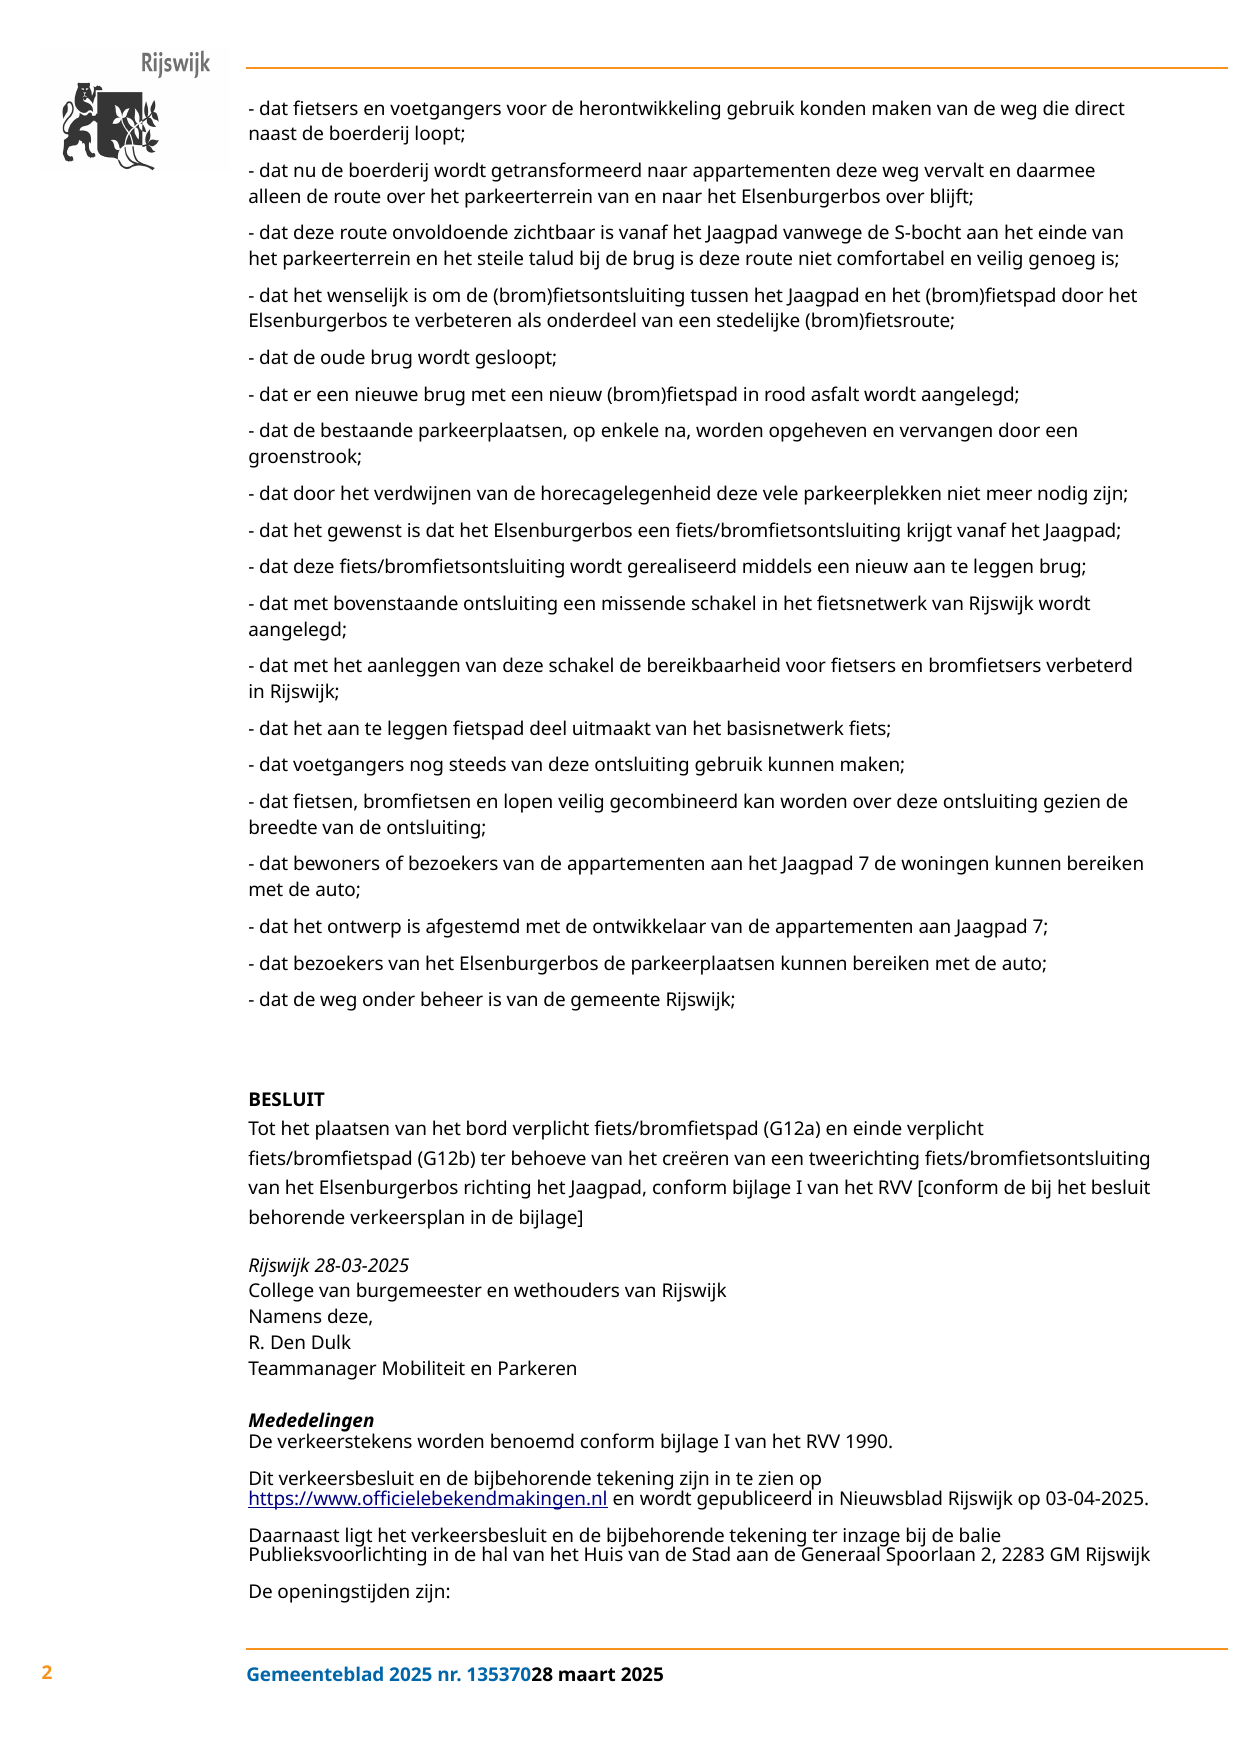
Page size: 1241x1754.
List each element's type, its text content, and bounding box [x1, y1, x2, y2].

text - dat er een nieuwe brug met een nieuw (brom)fietspad in rood asfalt wordt aangelegd; [248, 381, 1152, 407]
text - dat nu de boerderij wordt getransformeerd naar appartementen deze weg vervalt en daarmee alleen de route over het parkeerterrein van en naar het Elsenburgerbos over blijft; [248, 157, 1152, 209]
text - dat fietsen, bromfietsen en lopen veilig gecombineerd kan worden over deze ontsluiting gezien de breedte van de ontsluiting; [248, 788, 1152, 840]
text Rijswijk 28-03-2025 [248, 1252, 1152, 1278]
text - dat de bestaande parkeerplaatsen, op enkele na, worden opgeheven en vervangen door een groenstrook; [248, 418, 1152, 469]
text - dat door het verdwijnen van de horecagelegenheid deze vele parkeerplekken niet meer nodig zijn; [248, 480, 1152, 506]
text - dat met bovenstaande ontsluiting een missende schakel in het fietsnetwerk van Rijswijk wordt aangelegd; [248, 590, 1152, 642]
text - dat voetgangers nog steeds van deze ontsluiting gebruik kunnen maken; [248, 752, 1152, 777]
text Teammanager Mobiliteit en Parkeren [248, 1355, 1152, 1381]
text - dat bewoners of bezoekers van de appartementen aan het Jaagpad 7 de woningen kunnen bereiken met de auto; [248, 851, 1152, 902]
text - dat het ontwerp is afgestemd met de ontwikkelaar van de appartementen aan Jaagpad 7; [248, 913, 1152, 939]
text Tot het plaatsen van het bord verplicht fiets/bromfietspad (G12a) en einde verplicht fiets/bromfietspad (G12b) ter behoeve van het creëren van een tweerichting fiets/bromfietsontsluiting van het Elsenburgerbos richting het Jaagpad, conform bijlage I van het RVV [conform de bij het besluit behorende verkeersplan in de bijlage] [248, 1115, 1152, 1230]
text - dat deze route onvoldoende zichtbaar is vanaf het Jaagpad vanwege de S-bocht aan het einde van het parkeerterrein en het steile talud bij de brug is deze route niet comfortabel en veilig genoeg is; [248, 219, 1152, 271]
text College van burgemeester en wethouders van Rijswijk [248, 1278, 1152, 1303]
text - dat met het aanleggen van deze schakel de bereikbaarheid voor fietsers en bromfietsers verbeterd in Rijswijk; [248, 652, 1152, 704]
text R. Den Dulk [248, 1329, 1152, 1355]
text Daarnaast ligt het verkeersbesluit en de bijbehorende tekening ter inzage bij de balie Publieksvoorlichting in de hal van het Huis van de Stad aan de Generaal Spoorlaan 2, 2283 GM Rijswijk [248, 1527, 1152, 1565]
text - dat het wenselijk is om de (brom)fietsontsluiting tussen het Jaagpad en het (brom)fietspad door het Elsenburgerbos te verbeteren als onderdeel van een stedelijke (brom)fietsroute; [248, 282, 1152, 333]
text Mededelingen [248, 1408, 1152, 1433]
text - dat het gewenst is dat het Elsenburgerbos een fiets/bromfietsontsluiting krijgt vanaf het Jaagpad; [248, 517, 1152, 542]
text - dat fietsers en voetgangers voor de herontwikkeling gebruik konden maken van de weg die direct naast de boerderij loopt; [248, 95, 1152, 146]
text Namens deze, [248, 1303, 1152, 1329]
text De verkeerstekens worden benoemd conform bijlage I van het RVV 1990. [248, 1433, 1152, 1453]
text - dat de weg onder beheer is van de gemeente Rijswijk; [248, 986, 1152, 1012]
text - dat het aan te leggen fietspad deel uitmaakt van het basisnetwerk fiets; [248, 715, 1152, 741]
text BESLUIT [248, 1086, 1152, 1111]
text - dat de oude brug wordt gesloopt; [248, 344, 1152, 370]
text - dat deze fiets/bromfietsontsluiting wordt gerealiseerd middels een nieuw aan te leggen brug; [248, 553, 1152, 579]
text Dit verkeersbesluit en de bijbehorende tekening zijn in te zien op https://www.officielebekendmakingen.nl en wordt gepubliceerd in Nieuwsblad Rijswijk op 03-04-2025. [248, 1470, 1152, 1509]
picture [41, 47, 231, 172]
text De openingstijden zijn: [248, 1583, 1152, 1602]
text - dat bezoekers van het Elsenburgerbos de parkeerplaatsen kunnen bereiken met de auto; [248, 950, 1152, 975]
